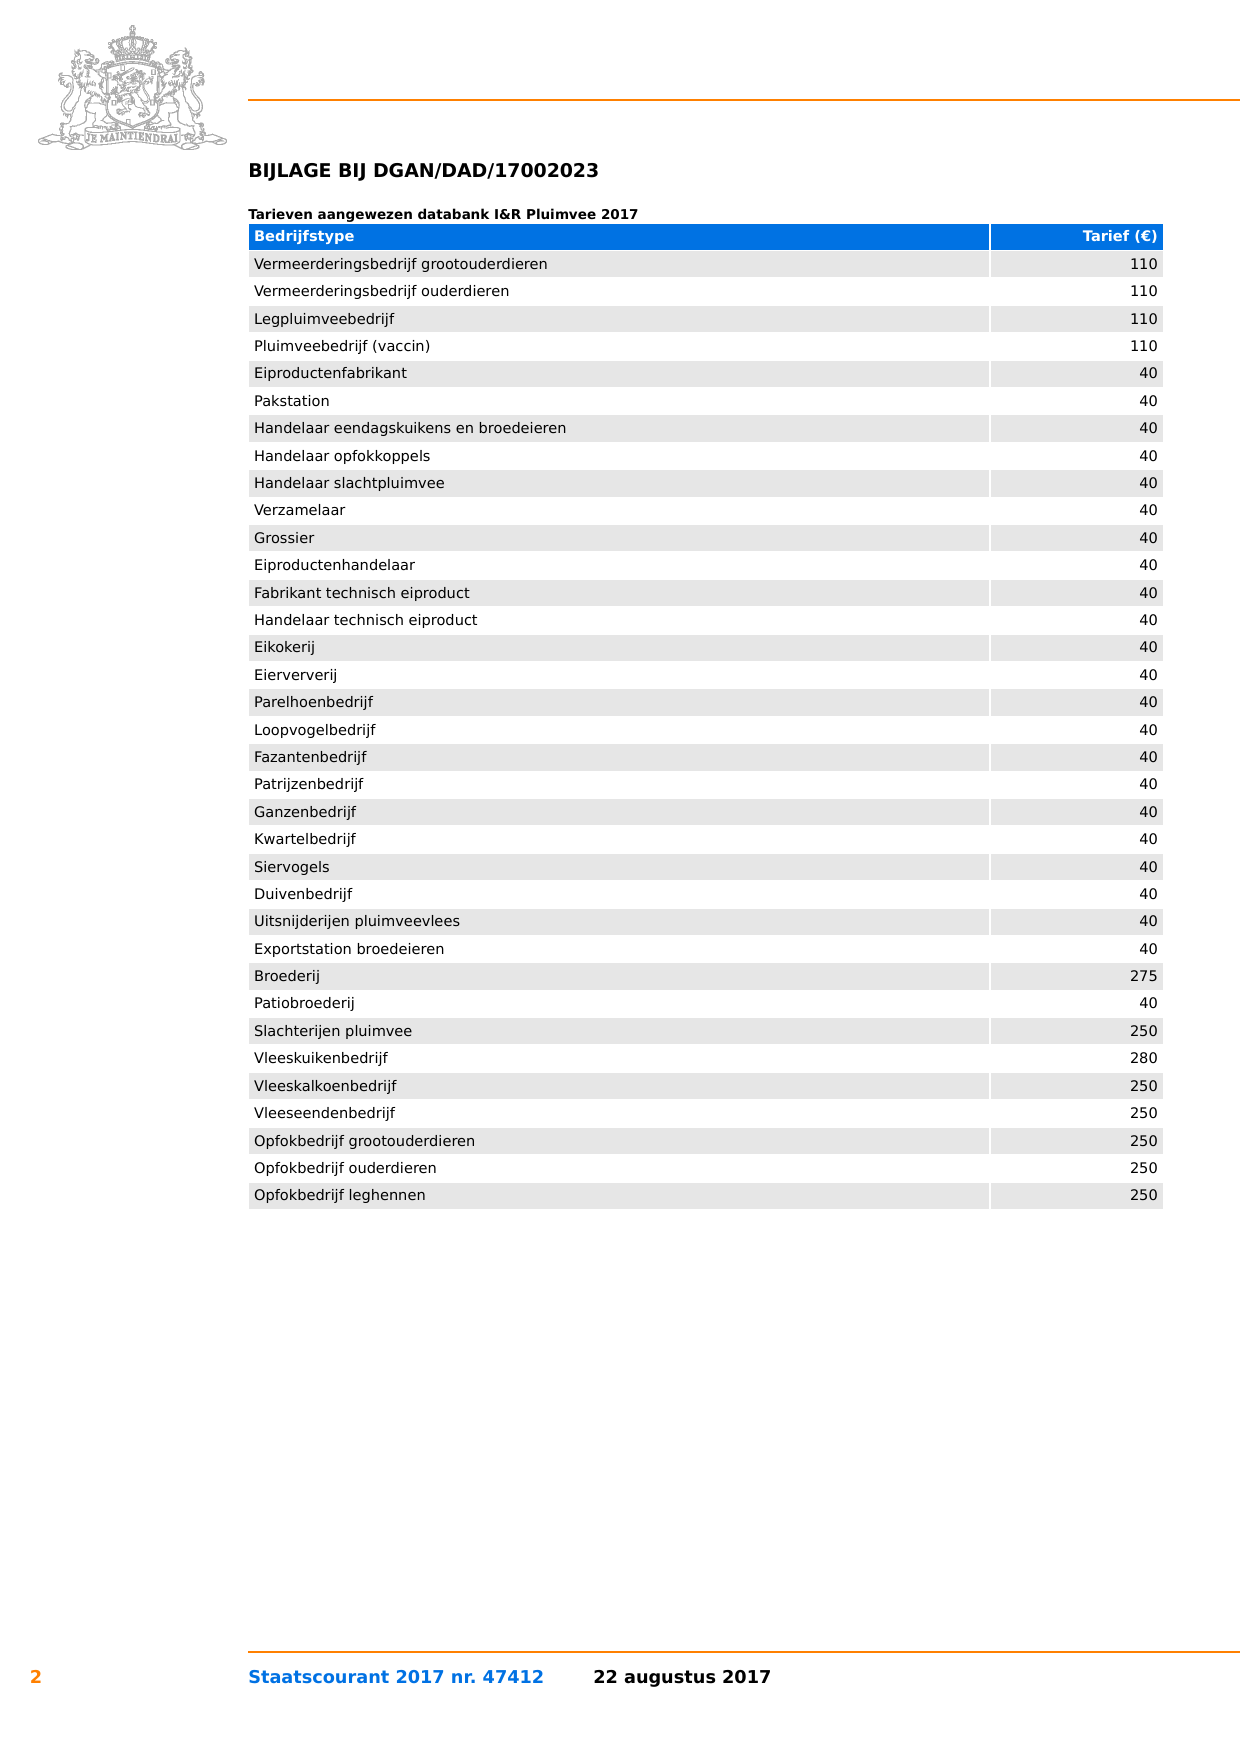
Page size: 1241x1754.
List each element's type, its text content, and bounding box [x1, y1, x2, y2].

table_cell 40 [991, 470, 1163, 497]
table_cell Siervogels [249, 854, 989, 880]
table_cell 40 [991, 744, 1163, 771]
table_cell Handelaar slachtpluimvee [249, 470, 989, 497]
table_cell 40 [991, 854, 1163, 880]
table_cell 40 [991, 826, 1163, 853]
table_cell 40 [991, 799, 1163, 825]
table_cell 40 [991, 717, 1163, 743]
table_cell 110 [991, 306, 1163, 332]
table_cell Vleeseendenbedrijf [249, 1100, 989, 1127]
table_cell 40 [991, 662, 1163, 688]
table_cell Verzamelaar [249, 498, 989, 524]
table_cell 250 [991, 1018, 1163, 1044]
table_cell Pakstation [249, 388, 989, 414]
table_cell 110 [991, 333, 1163, 359]
table_cell 40 [991, 443, 1163, 469]
table_cell Uitsnijderijen pluimveevlees [249, 909, 989, 935]
table_cell 250 [991, 1073, 1163, 1099]
table_cell Duivenbedrijf [249, 881, 989, 907]
table_cell Ganzenbedrijf [249, 799, 989, 825]
table_cell Grossier [249, 525, 989, 551]
table_cell 250 [991, 1155, 1163, 1181]
table_cell Exportstation broedeieren [249, 936, 989, 962]
table_cell Loopvogelbedrijf [249, 717, 989, 743]
table_cell 280 [991, 1046, 1163, 1072]
table_cell 40 [991, 607, 1163, 633]
table_cell 40 [991, 772, 1163, 798]
table_cell 40 [991, 361, 1163, 387]
table_cell Bedrijfstype [249, 224, 989, 250]
table_cell Patrijzenbedrijf [249, 772, 989, 798]
table_cell Broederij [249, 963, 989, 990]
table_cell Handelaar opfokkoppels [249, 443, 989, 469]
table_cell 250 [991, 1183, 1163, 1209]
table_cell Vleeskalkoenbedrijf [249, 1073, 989, 1099]
table_cell Handelaar eendagskuikens en broedeieren [249, 415, 989, 442]
subtitle BIJLAGE BIJ DGAN/DAD/17002023 [248, 160, 1163, 182]
table_cell 110 [991, 251, 1163, 277]
table_cell Patiobroederij [249, 991, 989, 1017]
table_cell Tarief (€) [991, 224, 1163, 250]
table_cell 110 [991, 279, 1163, 305]
table_cell 40 [991, 991, 1163, 1017]
table_cell Eikokerij [249, 635, 989, 661]
table_cell Pluimveebedrijf (vaccin) [249, 333, 989, 359]
table_cell 40 [991, 689, 1163, 716]
table_cell Vermeerderingsbedrijf ouderdieren [249, 279, 989, 305]
picture [38, 25, 227, 150]
table_cell Slachterijen pluimvee [249, 1018, 989, 1044]
table_cell Fabrikant technisch eiproduct [249, 580, 989, 606]
table_header Tarieven aangewezen databank I&R Pluimvee 2017 [248, 207, 1163, 223]
table_cell 275 [991, 963, 1163, 990]
table_cell 40 [991, 415, 1163, 442]
table_cell Vermeerderingsbedrijf grootouderdieren [249, 251, 989, 277]
table_cell 250 [991, 1100, 1163, 1127]
table_cell Opfokbedrijf ouderdieren [249, 1155, 989, 1181]
table_cell Eiproductenfabrikant [249, 361, 989, 387]
table_cell 40 [991, 635, 1163, 661]
table_cell 40 [991, 525, 1163, 551]
table_cell Fazantenbedrijf [249, 744, 989, 771]
table_cell 40 [991, 936, 1163, 962]
table_cell Parelhoenbedrijf [249, 689, 989, 716]
table_cell 40 [991, 909, 1163, 935]
table_cell 40 [991, 498, 1163, 524]
table_cell Kwartelbedrijf [249, 826, 989, 853]
table_cell Handelaar technisch eiproduct [249, 607, 989, 633]
table_cell Vleeskuikenbedrijf [249, 1046, 989, 1072]
table_cell Eiproductenhandelaar [249, 553, 989, 579]
table_cell Opfokbedrijf grootouderdieren [249, 1128, 989, 1154]
table_cell 40 [991, 881, 1163, 907]
table_cell 250 [991, 1128, 1163, 1154]
table_cell 40 [991, 388, 1163, 414]
table_cell Legpluimveebedrijf [249, 306, 989, 332]
table_cell Opfokbedrijf leghennen [249, 1183, 989, 1209]
table_cell Eierververij [249, 662, 989, 688]
table_cell 40 [991, 553, 1163, 579]
table_cell 40 [991, 580, 1163, 606]
